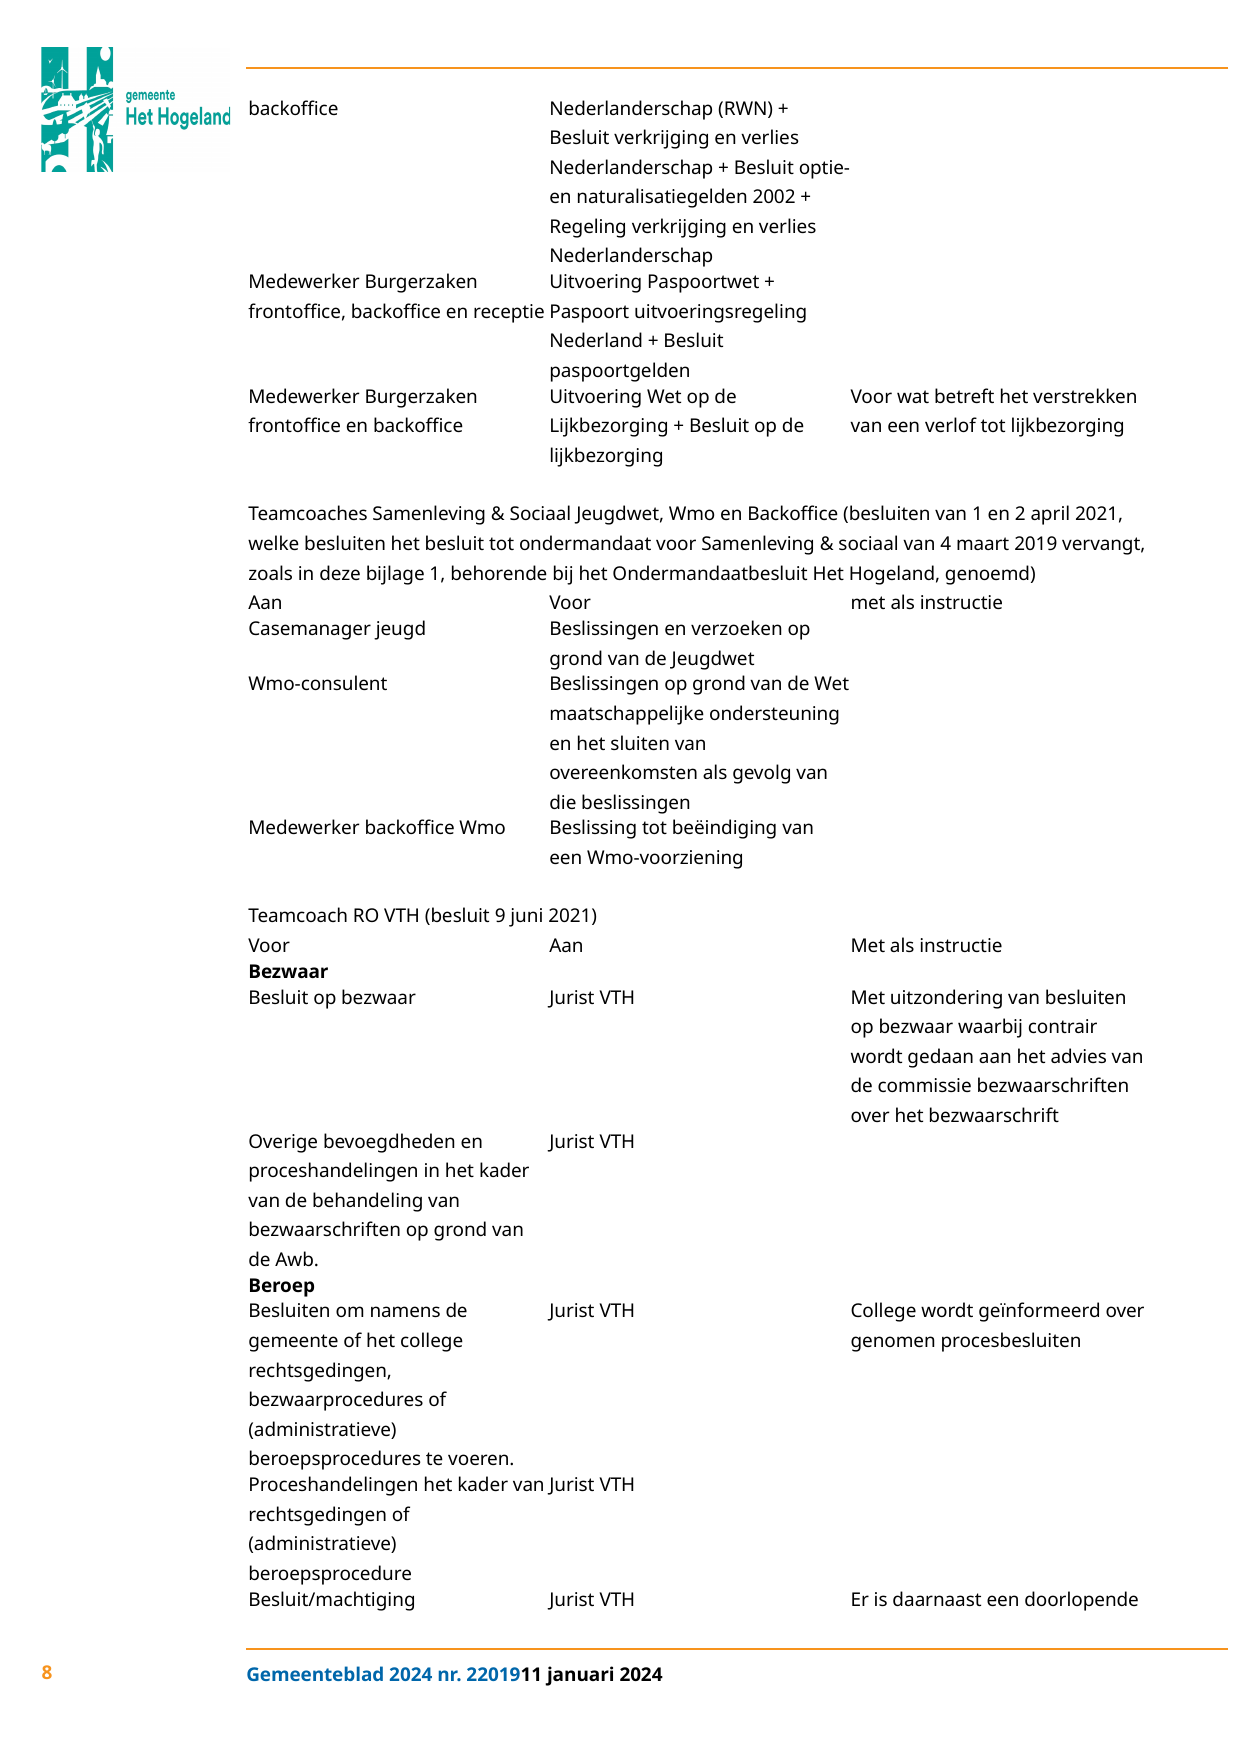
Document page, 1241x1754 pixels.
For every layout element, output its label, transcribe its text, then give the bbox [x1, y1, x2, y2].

table_cell backoffice [248, 95, 549, 268]
table_cell Medewerker Burgerzaken frontoffice, backoffice en receptie [248, 269, 549, 383]
table_header met als instructie [850, 590, 1152, 615]
table_cell [850, 1272, 1152, 1298]
table_cell Uitvoering Paspoortwet + Paspoort uitvoeringsregeling Nederland + Besluit paspoortgelden [549, 269, 850, 383]
text Teamcoaches Samenleving & Sociaal Jeugdwet, Wmo en Backoffice (besluiten van 1 en 2 april 2021, welke besluiten het besluit tot ondermandaat voor Samenleving & sociaal van 4 maart 2019 vervangt, zoals in deze bijlage 1, behorende bij het Ondermandaatbesluit Het Hogeland, genoemd) [248, 501, 1152, 586]
table_cell Besluit op bezwaar [248, 984, 549, 1128]
picture [41, 47, 231, 172]
table_cell [850, 615, 1152, 671]
table_header Aan [248, 590, 549, 615]
table_cell Beslissingen en verzoeken op grond van de Jeugdwet [549, 615, 850, 671]
table_cell Proceshandelingen het kader van rechtsgedingen of (administratieve) beroepsprocedure [248, 1471, 549, 1586]
table_cell Voor wat betreft het verstrekken van een verlof tot lijkbezorging [850, 383, 1152, 468]
table_cell [850, 95, 1152, 268]
table_cell Nederlanderschap (RWN) + Besluit verkrijging en verlies Nederlanderschap + Besluit optie- en naturalisatiegelden 2002 + Regeling verkrijging en verlies Nederlanderschap [549, 95, 850, 268]
table_cell Beroep [248, 1272, 549, 1298]
table_cell Jurist VTH [549, 1586, 850, 1612]
table_cell [850, 815, 1152, 870]
table_cell Jurist VTH [549, 1298, 850, 1471]
table_cell Jurist VTH [549, 1471, 850, 1586]
table_cell [549, 958, 850, 984]
text Teamcoach RO VTH (besluit 9 juni 2021) [248, 903, 1152, 928]
table_cell Casemanager jeugd [248, 615, 549, 671]
table_header Voor [549, 590, 850, 615]
table_cell Beslissing tot beëindiging van een Wmo-voorziening [549, 815, 850, 870]
table_cell Medewerker Burgerzaken frontoffice en backoffice [248, 383, 549, 468]
table_cell [850, 671, 1152, 814]
table_cell Beslissingen op grond van de Wet maatschappelijke ondersteuning en het sluiten van overeenkomsten als gevolg van die beslissingen [549, 671, 850, 814]
table_header Met als instructie [850, 933, 1152, 958]
table_cell [549, 1272, 850, 1298]
table_cell [850, 269, 1152, 383]
table_header Aan [549, 933, 850, 958]
table_cell Bezwaar [248, 958, 549, 984]
table_cell Jurist VTH [549, 1128, 850, 1272]
table_cell Besluiten om namens de gemeente of het college rechtsgedingen, bezwaarprocedures of (administratieve) beroepsprocedures te voeren. [248, 1298, 549, 1471]
table_cell Er is daarnaast een doorlopende [850, 1586, 1152, 1612]
table_cell Wmo-consulent [248, 671, 549, 814]
table_cell Medewerker backoffice Wmo [248, 815, 549, 870]
table_cell Besluit/machtiging [248, 1586, 549, 1612]
table_cell Jurist VTH [549, 984, 850, 1128]
table_header Voor [248, 933, 549, 958]
table_cell [850, 1471, 1152, 1586]
table_cell Overige bevoegdheden en proceshandelingen in het kader van de behandeling van bezwaarschriften op grond van de Awb. [248, 1128, 549, 1272]
table_cell [850, 1128, 1152, 1272]
table_cell Uitvoering Wet op de Lijkbezorging + Besluit op de lijkbezorging [549, 383, 850, 468]
table_cell [850, 958, 1152, 984]
table_cell College wordt geïnformeerd over genomen procesbesluiten [850, 1298, 1152, 1471]
table_cell Met uitzondering van besluiten op bezwaar waarbij contrair wordt gedaan aan het advies van de commissie bezwaarschriften over het bezwaarschrift [850, 984, 1152, 1128]
